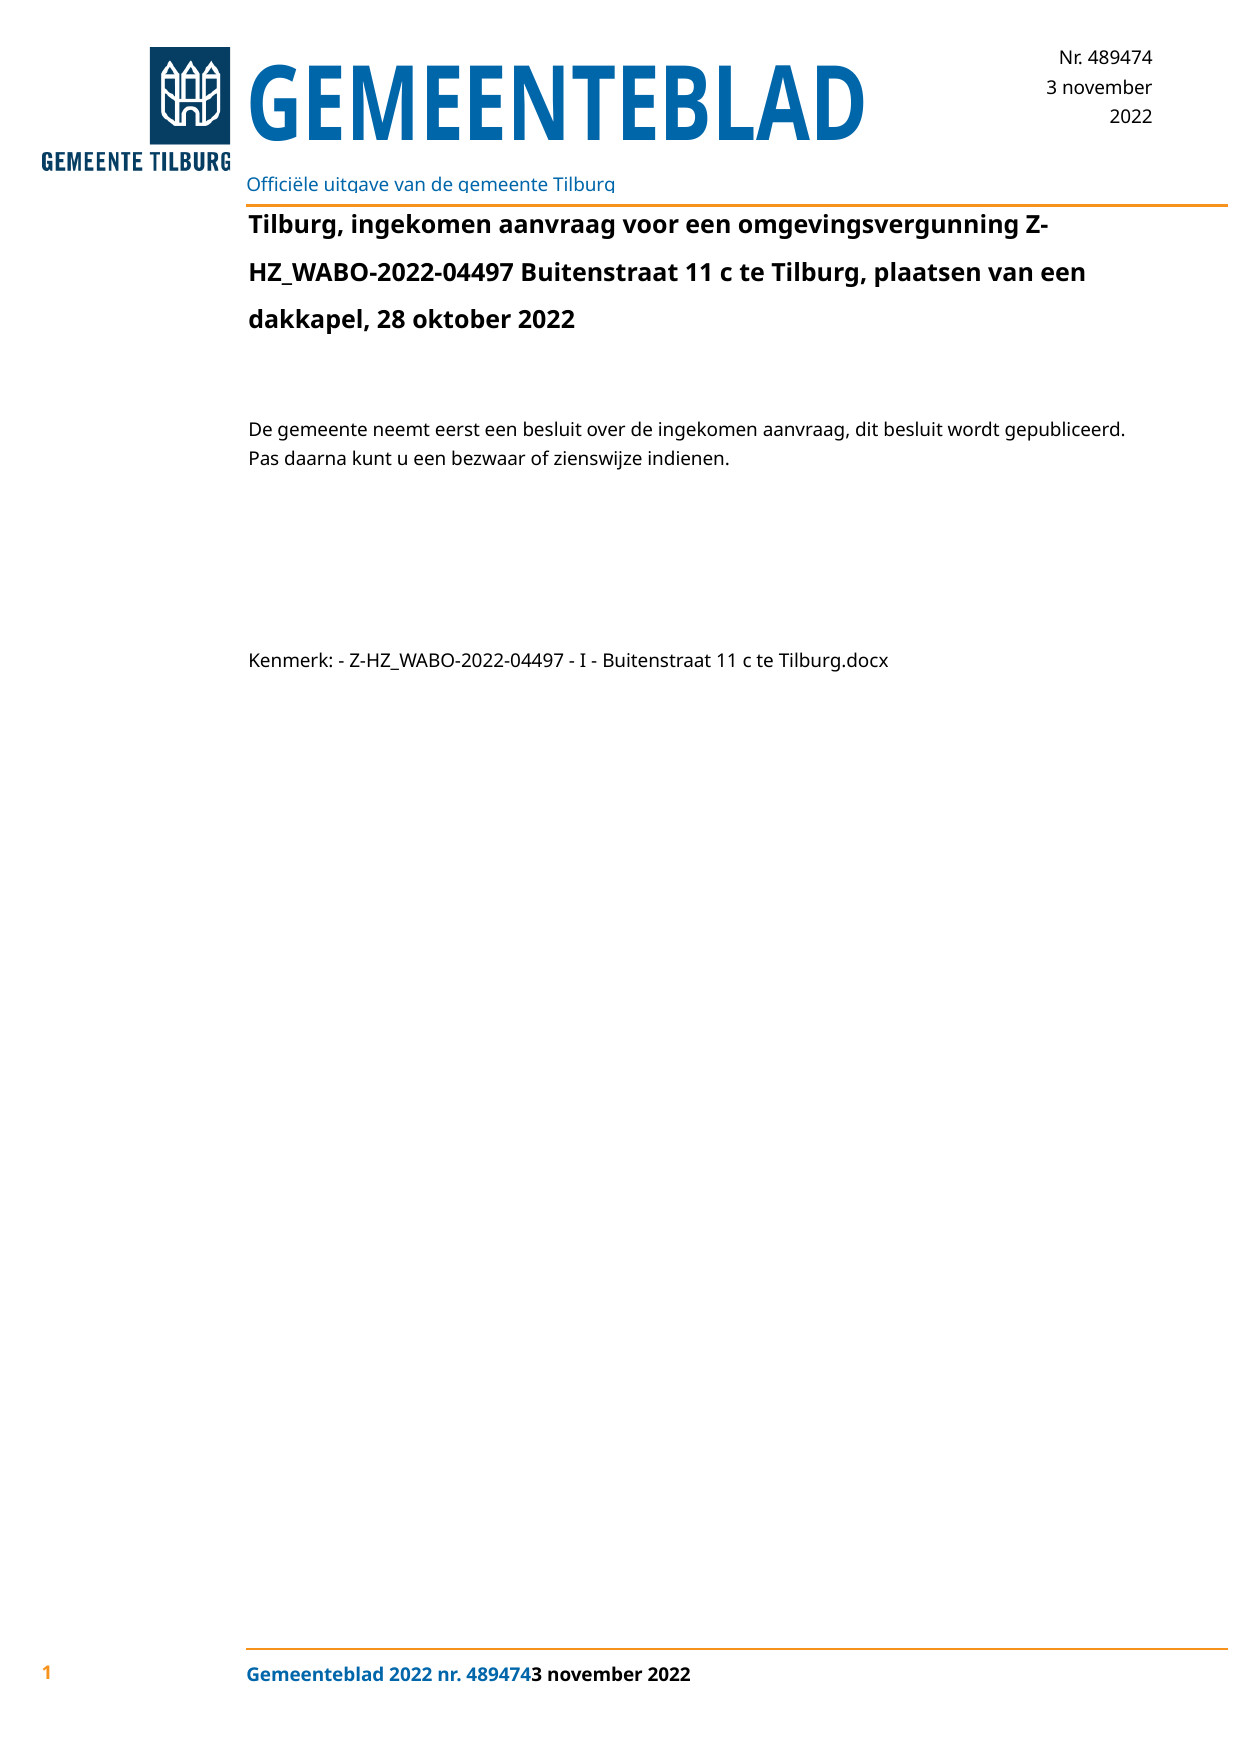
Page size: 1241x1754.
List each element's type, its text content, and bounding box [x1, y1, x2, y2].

picture [41, 47, 231, 172]
text De gemeente neemt eerst een besluit over de ingekomen aanvraag, dit besluit wordt gepubliceerd. Pas daarna kunt u een bezwaar of zienswijze indienen. [248, 416, 1152, 471]
text Tilburg, ingekomen aanvraag voor een omgevingsvergunning Z-HZ_WABO-2022-04497 Buitenstraat 11 c te Tilburg, plaatsen van een dakkapel, 28 oktober 2022 [248, 207, 1152, 336]
text Kenmerk: - Z-HZ_WABO-2022-04497 - I - Buitenstraat 11 c te Tilburg.docx [248, 647, 1152, 673]
